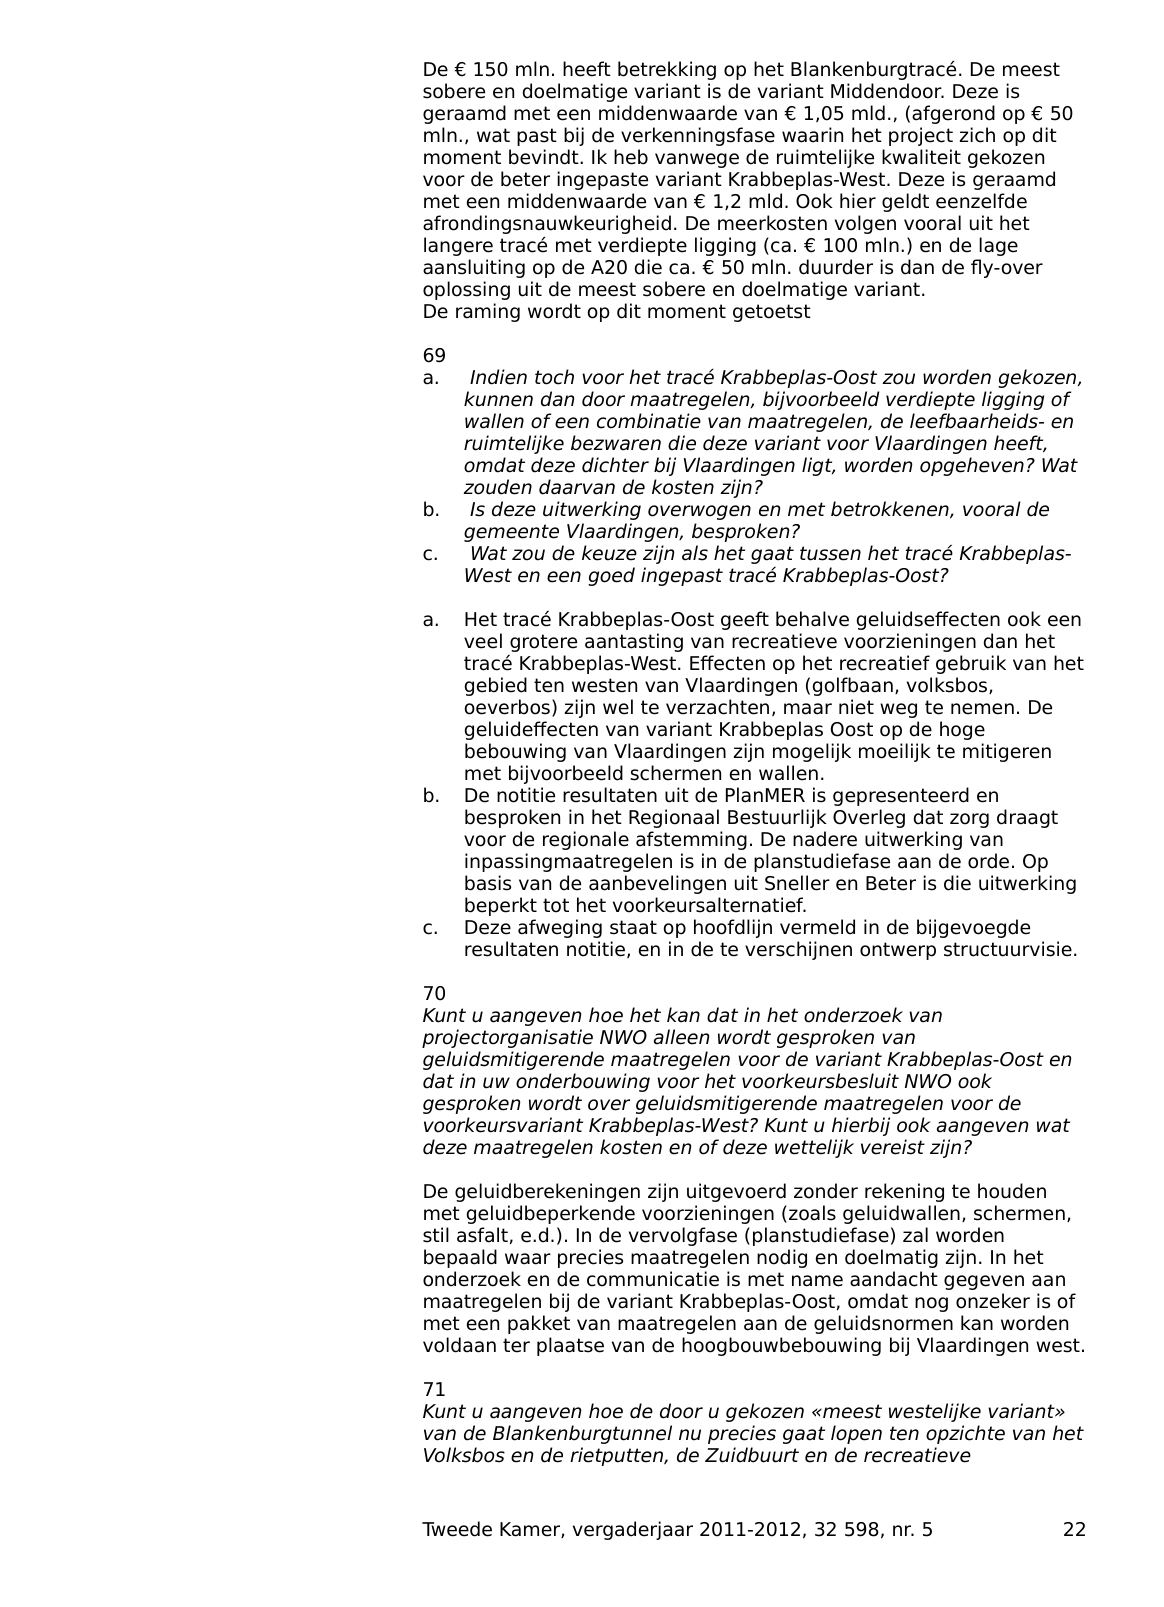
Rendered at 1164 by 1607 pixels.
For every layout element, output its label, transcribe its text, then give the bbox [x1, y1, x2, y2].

text Kunt u aangeven hoe het kan dat in het onderzoek van projectorganisatie NWO alleen wordt gesproken van geluidsmitigerende maatregelen voor de variant Krabbeplas-Oost en dat in uw onderbouwing voor het voorkeursbesluit NWO ook gesproken wordt over geluidsmitigerende maatregelen voor de voorkeursvariant Krabbeplas-West? Kunt u hierbij ook aangeven wat deze maatregelen kosten en of deze wettelijk vereist zijn? [422, 1005, 1087, 1159]
text 70 [422, 983, 1087, 1005]
text a. Het tracé Krabbeplas-Oost geeft behalve geluidseffecten ook een veel grotere aantasting van recreatieve voorzieningen dan het tracé Krabbeplas-West. Effecten op het recreatief gebruik van het gebied ten westen van Vlaardingen (golfbaan, volksbos, oeverbos) zijn wel te verzachten, maar niet weg te nemen. De geluideffecten van variant Krabbeplas Oost op de hoge bebouwing van Vlaardingen zijn mogelijk moeilijk te mitigeren met bijvoorbeeld schermen en wallen. [422, 609, 1087, 785]
text 71 [422, 1379, 1087, 1401]
text c. Deze afweging staat op hoofdlijn vermeld in de bijgevoegde resultaten notitie, en in de te verschijnen ontwerp structuurvisie. [422, 917, 1087, 961]
text Kunt u aangeven hoe de door u gekozen «meest westelijke variant» van de Blankenburgtunnel nu precies gaat lopen ten opzichte van het Volksbos en de rietputten, de Zuidbuurt en de recreatieve [422, 1401, 1087, 1467]
text De geluidberekeningen zijn uitgevoerd zonder rekening te houden met geluidbeperkende voorzieningen (zoals geluidwallen, schermen, stil asfalt, e.d.). In de vervolgfase (planstudiefase) zal worden bepaald waar precies maatregelen nodig en doelmatig zijn. In het onderzoek en de communicatie is met name aandacht gegeven aan maatregelen bij de variant Krabbeplas-Oost, omdat nog onzeker is of met een pakket van maatregelen aan de geluidsnormen kan worden voldaan ter plaatse van de hoogbouwbebouwing bij Vlaardingen west. [422, 1181, 1087, 1357]
text a. Indien toch voor het tracé Krabbeplas-Oost zou worden gekozen, kunnen dan door maatregelen, bijvoorbeeld verdiepte ligging of wallen of een combinatie van maatregelen, de leefbaarheids- en ruimtelijke bezwaren die deze variant voor Vlaardingen heeft, omdat deze dichter bij Vlaardingen ligt, worden opgeheven? Wat zouden daarvan de kosten zijn? [422, 367, 1087, 499]
text 69 [422, 345, 1087, 367]
text b. Is deze uitwerking overwogen en met betrokkenen, vooral de gemeente Vlaardingen, besproken? [422, 499, 1087, 543]
text c. Wat zou de keuze zijn als het gaat tussen het tracé Krabbeplas-West en een goed ingepast tracé Krabbeplas-Oost? [422, 543, 1087, 587]
text De raming wordt op dit moment getoetst [422, 301, 1087, 323]
text b. De notitie resultaten uit de PlanMER is gepresenteerd en besproken in het Regionaal Bestuurlijk Overleg dat zorg draagt voor de regionale afstemming. De nadere uitwerking van inpassingmaatregelen is in de planstudiefase aan de orde. Op basis van de aanbevelingen uit Sneller en Beter is die uitwerking beperkt tot het voorkeursalternatief. [422, 785, 1087, 917]
text De € 150 mln. heeft betrekking op het Blankenburgtracé. De meest sobere en doelmatige variant is de variant Middendoor. Deze is geraamd met een middenwaarde van € 1,05 mld., (afgerond op € 50 mln., wat past bij de verkenningsfase waarin het project zich op dit moment bevindt. Ik heb vanwege de ruimtelijke kwaliteit gekozen voor de beter ingepaste variant Krabbeplas-West. Deze is geraamd met een middenwaarde van € 1,2 mld. Ook hier geldt eenzelfde afrondingsnauwkeurigheid. De meerkosten volgen vooral uit het langere tracé met verdiepte ligging (ca. € 100 mln.) en de lage aansluiting op de A20 die ca. € 50 mln. duurder is dan de fly-over oplossing uit de meest sobere en doelmatige variant. [422, 59, 1087, 301]
